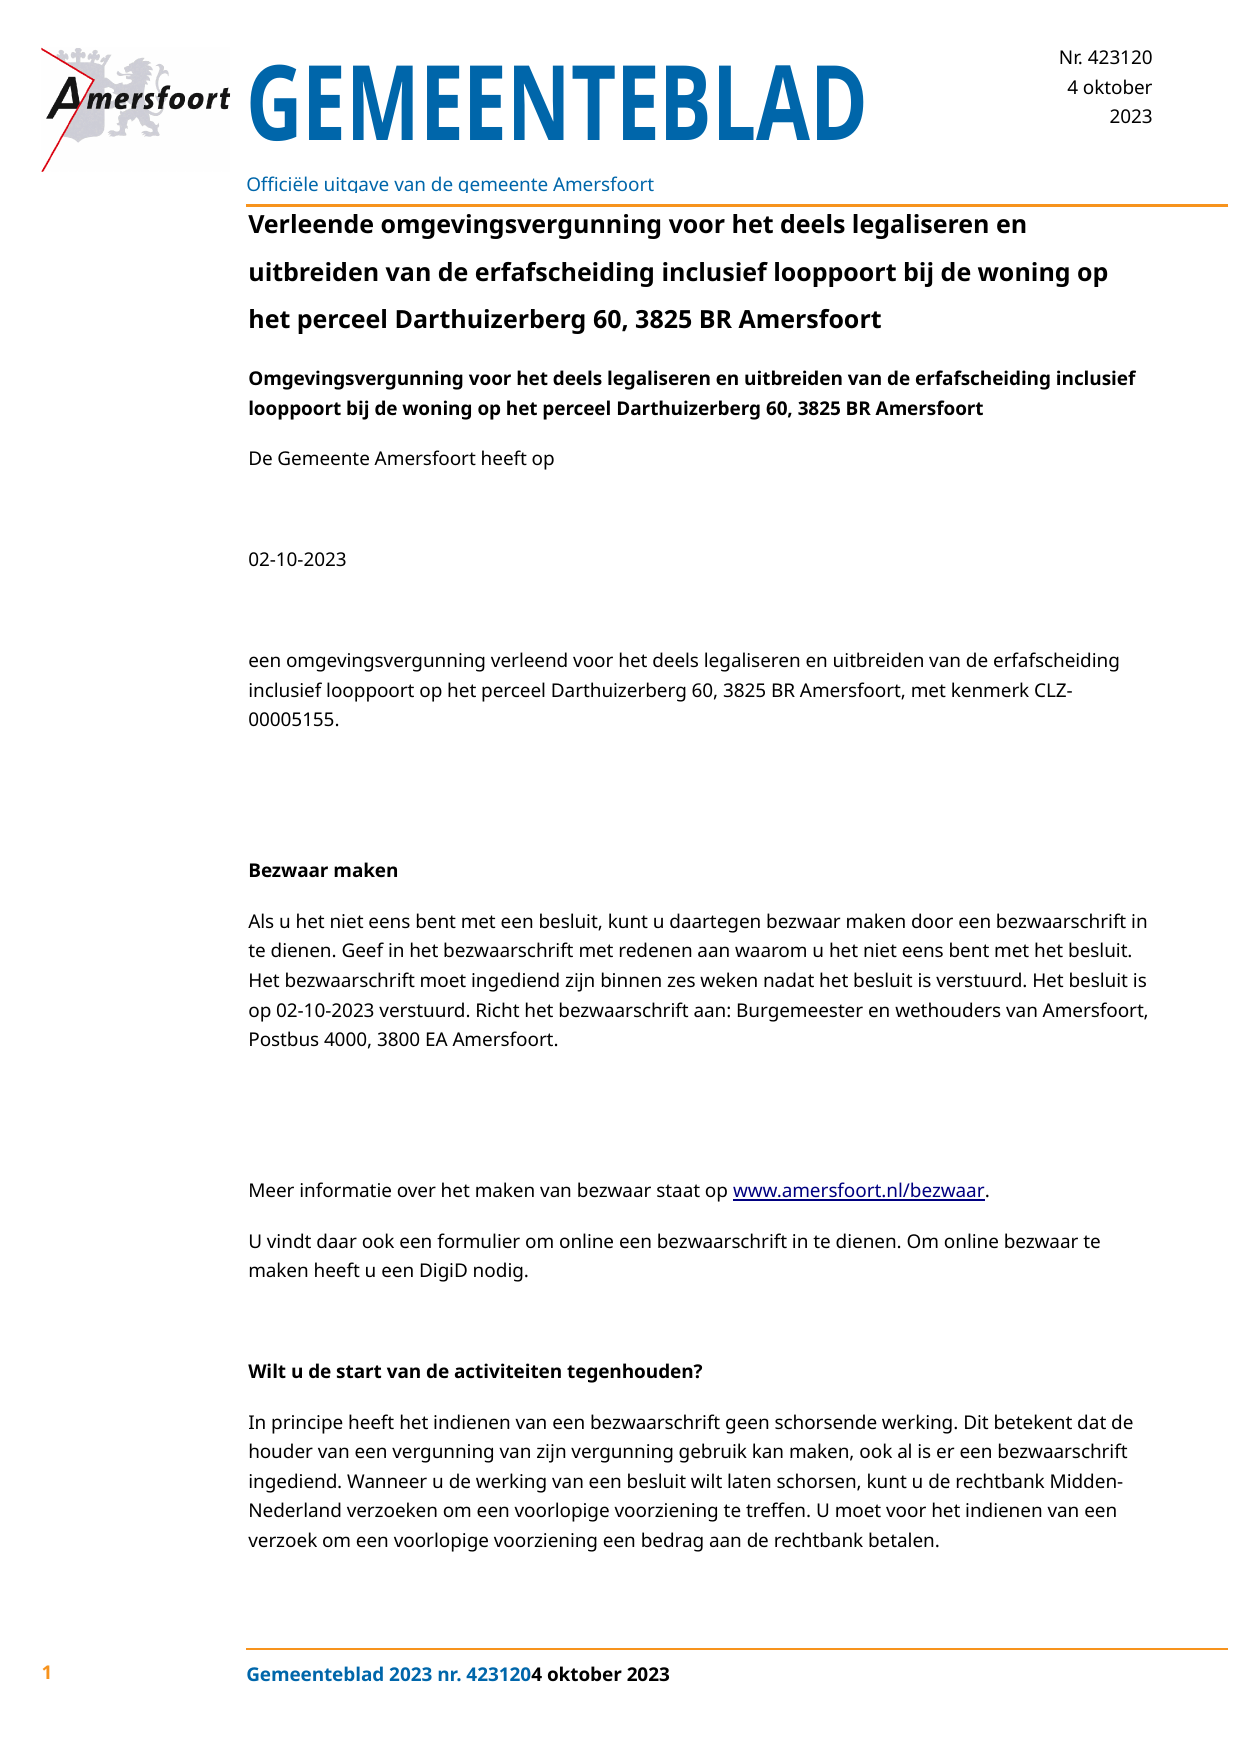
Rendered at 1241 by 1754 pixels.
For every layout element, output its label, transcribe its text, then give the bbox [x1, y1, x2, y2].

text Wilt u de start van de activiteiten tegenhouden? [248, 1358, 1152, 1384]
text Als u het niet eens bent met een besluit, kunt u daartegen bezwaar maken door een bezwaarschrift in te dienen. Geef in het bezwaarschrift met redenen aan waarom u het niet eens bent met het besluit. Het bezwaarschrift moet ingediend zijn binnen zes weken nadat het besluit is verstuurd. Het besluit is op 02-10-2023 verstuurd. Richt het bezwaarschrift aan: Burgemeester en wethouders van Amersfoort, Postbus 4000, 3800 EA Amersfoort. [248, 908, 1152, 1052]
text De Gemeente Amersfoort heeft op [248, 446, 1152, 471]
text Omgevingsvergunning voor het deels legaliseren en uitbreiden van de erfafscheiding inclusief looppoort bij de woning op het perceel Darthuizerberg 60, 3825 BR Amersfoort [248, 366, 1152, 421]
text In principe heeft het indienen van een bezwaarschrift geen schorsende werking. Dit betekent dat de houder van een vergunning van zijn vergunning gebruik kan maken, ook al is er een bezwaarschrift ingediend. Wanneer u de werking van een besluit wilt laten schorsen, kunt u de rechtbank Midden-Nederland verzoeken om een voorlopige voorziening te treffen. U moet voor het indienen van een verzoek om een voorlopige voorziening een bedrag aan de rechtbank betalen. [248, 1409, 1152, 1553]
text 02-10-2023 [248, 546, 1152, 572]
picture [41, 47, 231, 172]
text U vindt daar ook een formulier om online een bezwaarschrift in te dienen. Om online bezwaar te maken heeft u een DigiD nodig. [248, 1228, 1152, 1283]
text een omgevingsvergunning verleend voor het deels legaliseren en uitbreiden van de erfafscheiding inclusief looppoort op het perceel Darthuizerberg 60, 3825 BR Amersfoort, met kenmerk CLZ-00005155. [248, 647, 1152, 732]
text Verleende omgevingsvergunning voor het deels legaliseren en uitbreiden van de erfafscheiding inclusief looppoort bij de woning op het perceel Darthuizerberg 60, 3825 BR Amersfoort [248, 207, 1152, 336]
text Bezwaar maken [248, 858, 1152, 883]
text Meer informatie over het maken van bezwaar staat op www.amersfoort.nl/bezwaar. [248, 1178, 1152, 1203]
